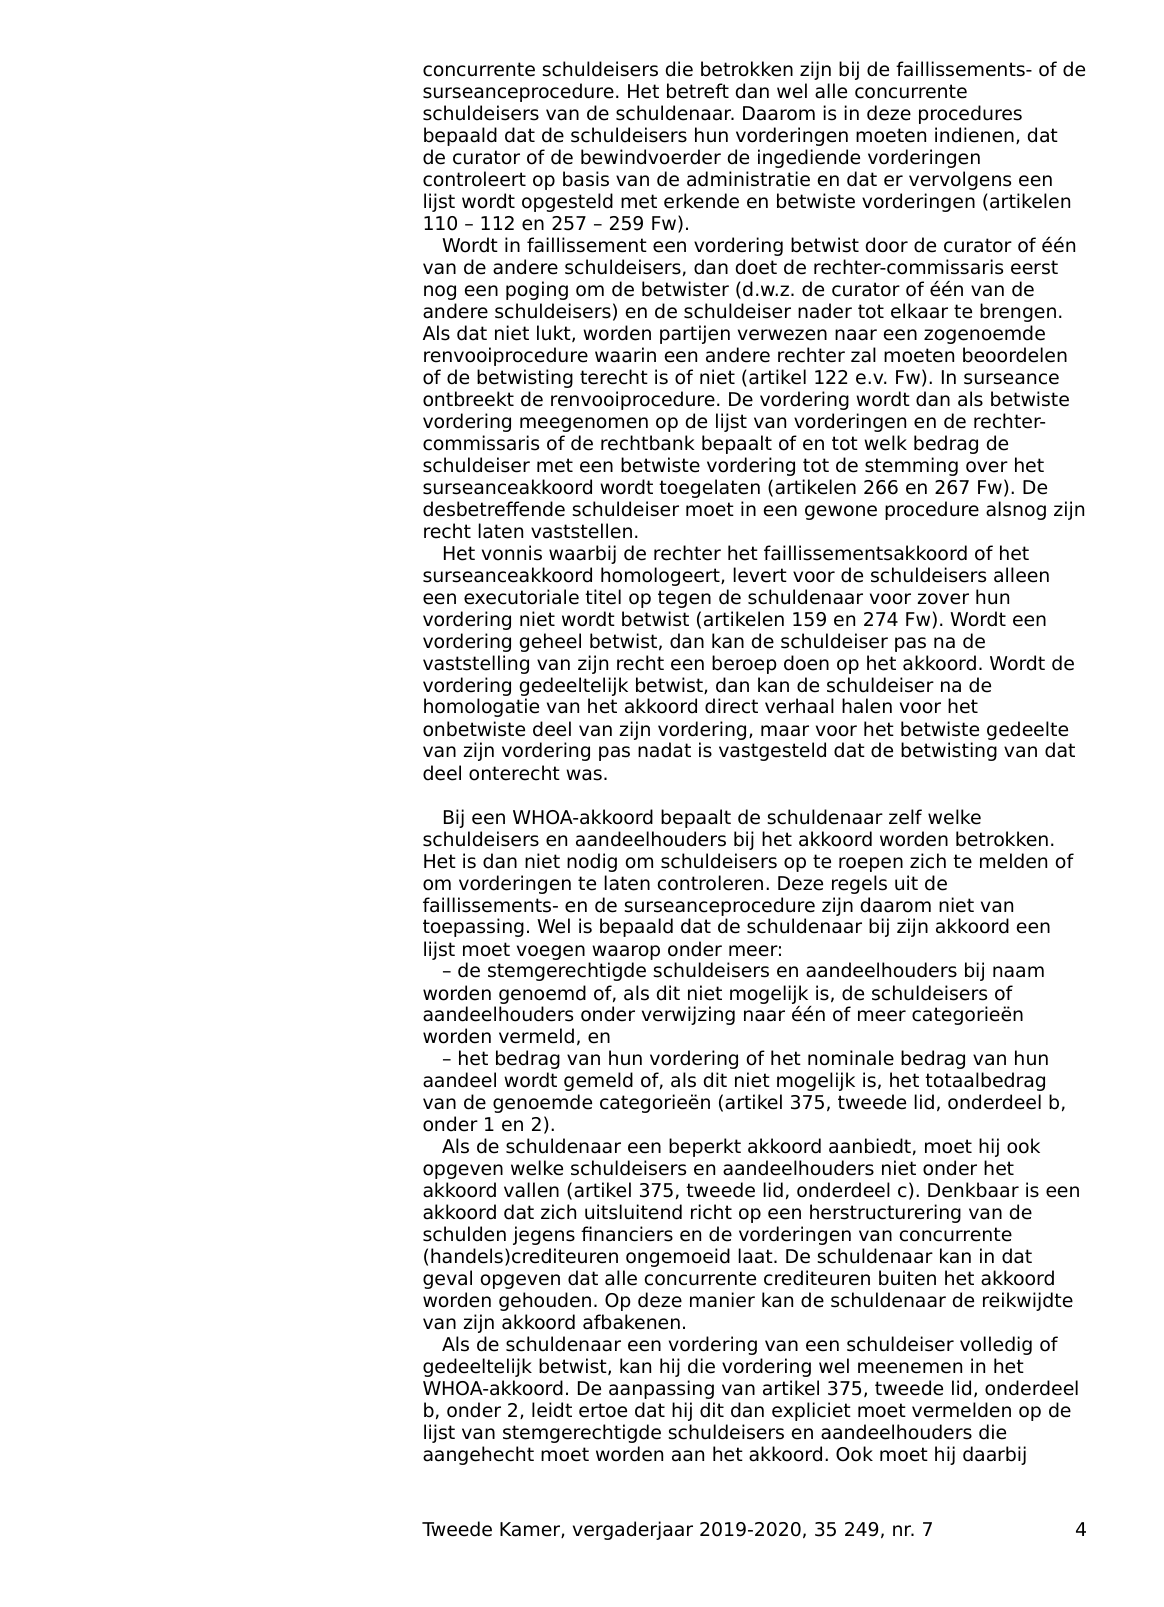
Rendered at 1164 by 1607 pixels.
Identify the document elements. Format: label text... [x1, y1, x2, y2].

text – de stemgerechtigde schuldeisers en aandeelhouders bij naam worden genoemd of, als dit niet mogelijk is, de schuldeisers of aandeelhouders onder verwijzing naar één of meer categorieën worden vermeld, en [422, 960, 1087, 1048]
text Als de schuldenaar een vordering van een schuldeiser volledig of gedeeltelijk betwist, kan hij die vordering wel meenemen in het WHOA-akkoord. De aanpassing van artikel 375, tweede lid, onderdeel b, onder 2, leidt ertoe dat hij dit dan expliciet moet vermelden op de lijst van stemgerechtigde schuldeisers en aandeelhouders die aangehecht moet worden aan het akkoord. Ook moet hij daarbij [422, 1334, 1087, 1466]
text concurrente schuldeisers die betrokken zijn bij de faillissements- of de surseanceprocedure. Het betreft dan wel alle concurrente schuldeisers van de schuldenaar. Daarom is in deze procedures bepaald dat de schuldeisers hun vorderingen moeten indienen, dat de curator of de bewindvoerder de ingediende vorderingen controleert op basis van de administratie en dat er vervolgens een lijst wordt opgesteld met erkende en betwiste vorderingen (artikelen 110 – 112 en 257 – 259 Fw). [422, 59, 1087, 235]
text Het vonnis waarbij de rechter het faillissementsakkoord of het surseanceakkoord homologeert, levert voor de schuldeisers alleen een executoriale titel op tegen de schuldenaar voor zover hun vordering niet wordt betwist (artikelen 159 en 274 Fw). Wordt een vordering geheel betwist, dan kan de schuldeiser pas na de vaststelling van zijn recht een beroep doen op het akkoord. Wordt de vordering gedeeltelijk betwist, dan kan de schuldeiser na de homologatie van het akkoord direct verhaal halen voor het onbetwiste deel van zijn vordering, maar voor het betwiste gedeelte van zijn vordering pas nadat is vastgesteld dat de betwisting van dat deel onterecht was. [422, 543, 1087, 784]
text – het bedrag van hun vordering of het nominale bedrag van hun aandeel wordt gemeld of, als dit niet mogelijk is, het totaalbedrag van de genoemde categorieën (artikel 375, tweede lid, onderdeel b, onder 1 en 2). [422, 1048, 1087, 1136]
text Als de schuldenaar een beperkt akkoord aanbiedt, moet hij ook opgeven welke schuldeisers en aandeelhouders niet onder het akkoord vallen (artikel 375, tweede lid, onderdeel c). Denkbaar is een akkoord dat zich uitsluitend richt op een herstructurering van de schulden jegens financiers en de vorderingen van concurrente (handels)crediteuren ongemoeid laat. De schuldenaar kan in dat geval opgeven dat alle concurrente crediteuren buiten het akkoord worden gehouden. Op deze manier kan de schuldenaar de reikwijdte van zijn akkoord afbakenen. [422, 1136, 1087, 1334]
text Bij een WHOA-akkoord bepaalt de schuldenaar zelf welke schuldeisers en aandeelhouders bij het akkoord worden betrokken. Het is dan niet nodig om schuldeisers op te roepen zich te melden of om vorderingen te laten controleren. Deze regels uit de faillissements- en de surseanceprocedure zijn daarom niet van toepassing. Wel is bepaald dat de schuldenaar bij zijn akkoord een lijst moet voegen waarop onder meer: [422, 807, 1087, 960]
text Wordt in faillissement een vordering betwist door de curator of één van de andere schuldeisers, dan doet de rechter-commissaris eerst nog een poging om de betwister (d.w.z. de curator of één van de andere schuldeisers) en de schuldeiser nader tot elkaar te brengen. Als dat niet lukt, worden partijen verwezen naar een zogenoemde renvooiprocedure waarin een andere rechter zal moeten beoordelen of de betwisting terecht is of niet (artikel 122 e.v. Fw). In surseance ontbreekt de renvooiprocedure. De vordering wordt dan als betwiste vordering meegenomen op de lijst van vorderingen en de rechter-commissaris of de rechtbank bepaalt of en tot welk bedrag de schuldeiser met een betwiste vordering tot de stemming over het surseanceakkoord wordt toegelaten (artikelen 266 en 267 Fw). De desbetreffende schuldeiser moet in een gewone procedure alsnog zijn recht laten vaststellen. [422, 235, 1087, 543]
